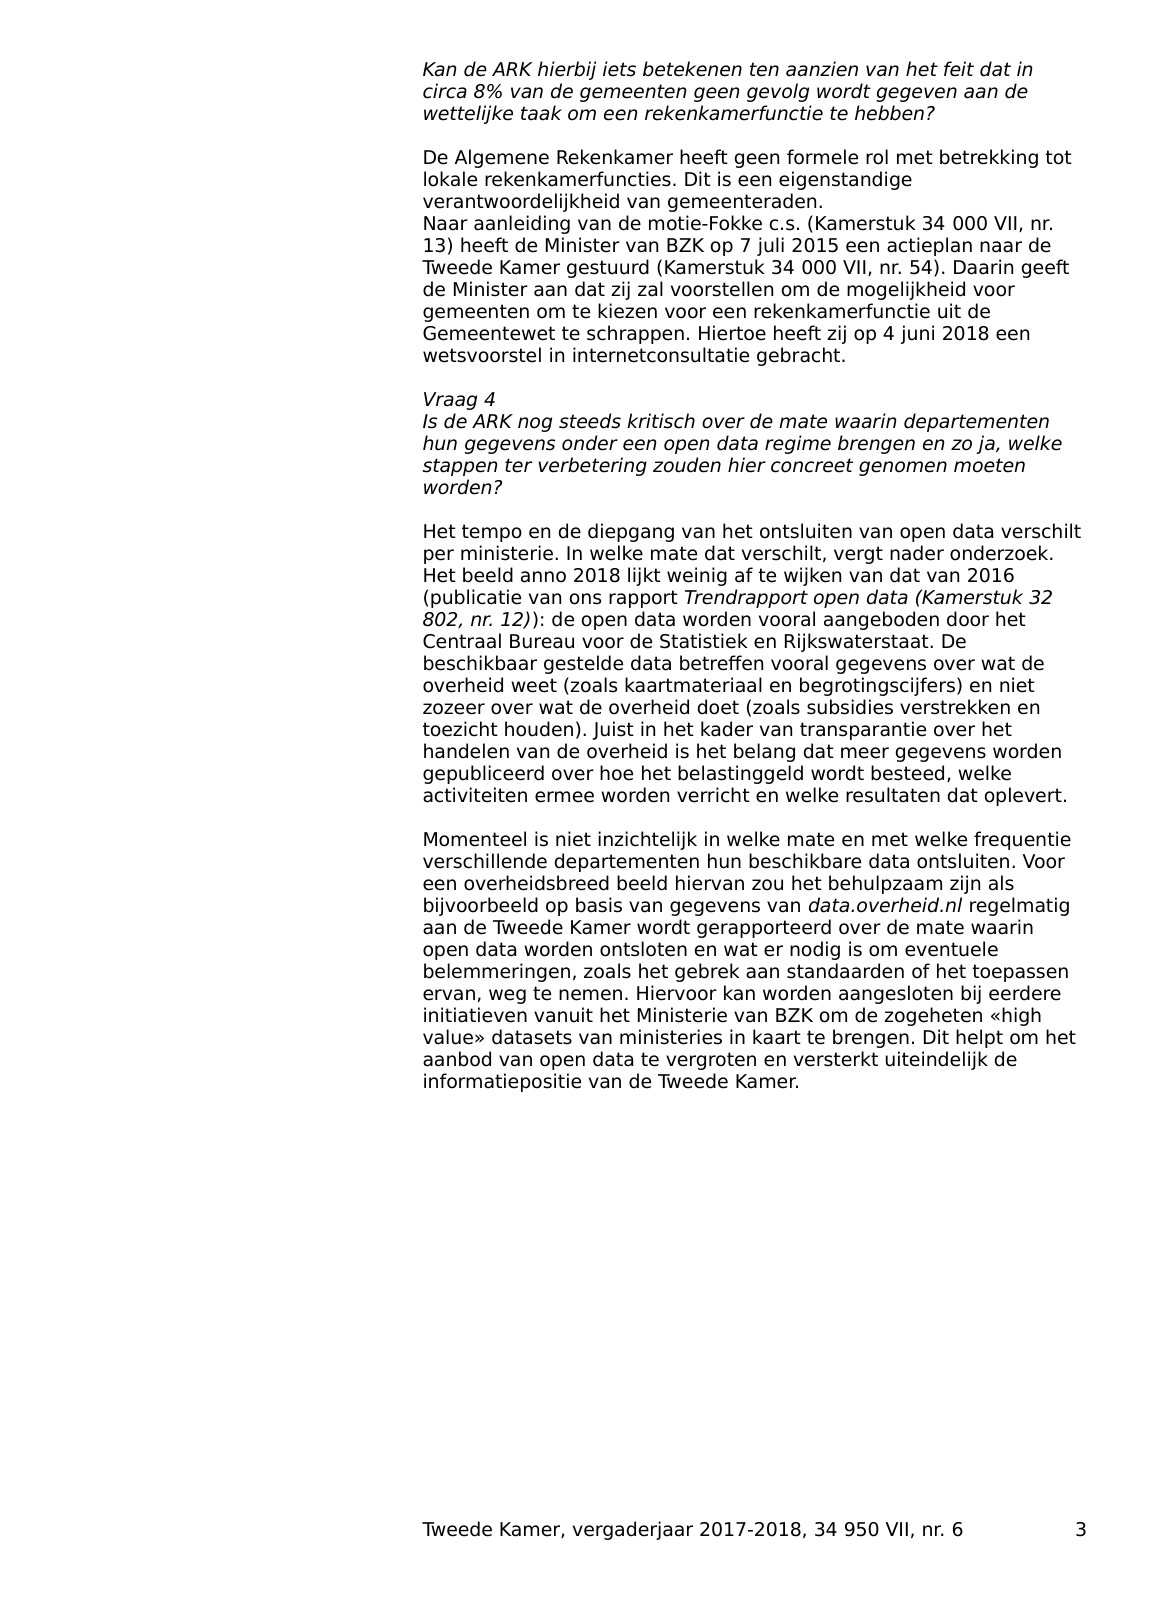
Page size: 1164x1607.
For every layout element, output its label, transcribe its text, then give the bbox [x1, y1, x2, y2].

text Is de ARK nog steeds kritisch over de mate waarin departementen hun gegevens onder een open data regime brengen en zo ja, welke stappen ter verbetering zouden hier concreet genomen moeten worden? [422, 411, 1087, 499]
text Naar aanleiding van de motie-Fokke c.s. (Kamerstuk 34 000 VII, nr. 13) heeft de Minister van BZK op 7 juli 2015 een actieplan naar de Tweede Kamer gestuurd (Kamerstuk 34 000 VII, nr. 54). Daarin geeft de Minister aan dat zij zal voorstellen om de mogelijkheid voor gemeenten om te kiezen voor een rekenkamerfunctie uit de Gemeentewet te schrappen. Hiertoe heeft zij op 4 juni 2018 een wetsvoorstel in internetconsultatie gebracht. [422, 213, 1087, 367]
text Vraag 4 [422, 389, 1087, 411]
text Kan de ARK hierbij iets betekenen ten aanzien van het feit dat in circa 8% van de gemeenten geen gevolg wordt gegeven aan de wettelijke taak om een rekenkamerfunctie te hebben? [422, 59, 1087, 125]
text Momenteel is niet inzichtelijk in welke mate en met welke frequentie verschillende departementen hun beschikbare data ontsluiten. Voor een overheidsbreed beeld hiervan zou het behulpzaam zijn als bijvoorbeeld op basis van gegevens van data.overheid.nl regelmatig aan de Tweede Kamer wordt gerapporteerd over de mate waarin open data worden ontsloten en wat er nodig is om eventuele belemmeringen, zoals het gebrek aan standaarden of het toepassen ervan, weg te nemen. Hiervoor kan worden aangesloten bij eerdere initiatieven vanuit het Ministerie van BZK om de zogeheten «high value» datasets van ministeries in kaart te brengen. Dit helpt om het aanbod van open data te vergroten en versterkt uiteindelijk de informatiepositie van de Tweede Kamer. [422, 829, 1087, 1093]
text De Algemene Rekenkamer heeft geen formele rol met betrekking tot lokale rekenkamerfuncties. Dit is een eigenstandige verantwoordelijkheid van gemeenteraden. [422, 147, 1087, 213]
text Het tempo en de diepgang van het ontsluiten van open data verschilt per ministerie. In welke mate dat verschilt, vergt nader onderzoek. Het beeld anno 2018 lijkt weinig af te wijken van dat van 2016 (publicatie van ons rapport Trendrapport open data (Kamerstuk 32 802, nr. 12)): de open data worden vooral aangeboden door het Centraal Bureau voor de Statistiek en Rijkswaterstaat. De beschikbaar gestelde data betreffen vooral gegevens over wat de overheid weet (zoals kaartmateriaal en begrotingscijfers) en niet zozeer over wat de overheid doet (zoals subsidies verstrekken en toezicht houden). Juist in het kader van transparantie over het handelen van de overheid is het belang dat meer gegevens worden gepubliceerd over hoe het belastinggeld wordt besteed, welke activiteiten ermee worden verricht en welke resultaten dat oplevert. [422, 521, 1087, 807]
